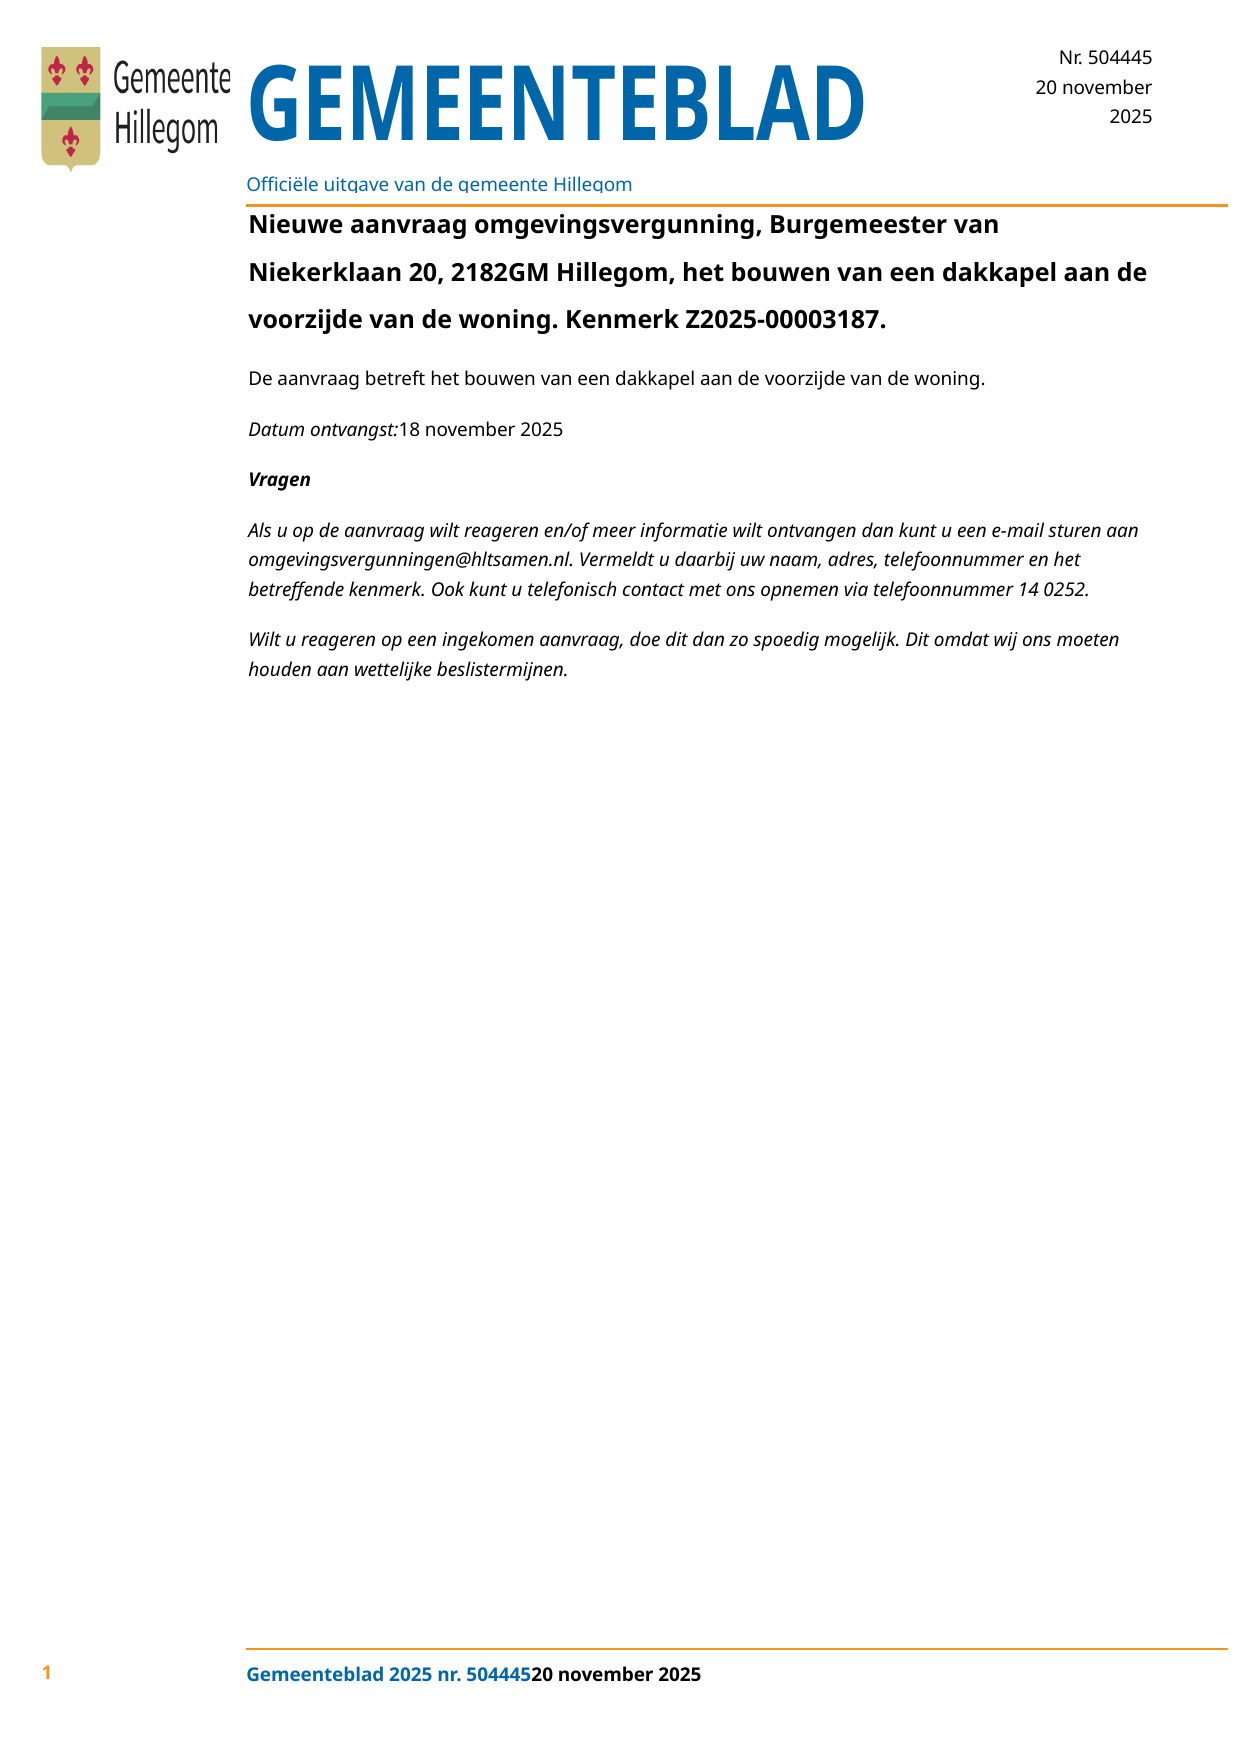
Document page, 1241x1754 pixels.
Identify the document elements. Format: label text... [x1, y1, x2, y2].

picture [41, 47, 231, 172]
text Datum ontvangst:18 november 2025 [248, 416, 1152, 442]
text Nieuwe aanvraag omgevingsvergunning, Burgemeester van Niekerklaan 20, 2182GM Hillegom, het bouwen van een dakkapel aan de voorzijde van de woning. Kenmerk Z2025-00003187. [248, 207, 1152, 336]
text De aanvraag betreft het bouwen van een dakkapel aan de voorzijde van de woning. [248, 366, 1152, 391]
text Vragen [248, 466, 1152, 492]
text Wilt u reageren op een ingekomen aanvraag, doe dit dan zo spoedig mogelijk. Dit omdat wij ons moeten houden aan wettelijke beslistermijnen. [248, 626, 1152, 682]
text Als u op de aanvraag wilt reageren en/of meer informatie wilt ontvangen dan kunt u een e-mail sturen aan omgevingsvergunningen@hltsamen.nl. Vermeldt u daarbij uw naam, adres, telefoonnummer en het betreffende kenmerk. Ook kunt u telefonisch contact met ons opnemen via telefoonnummer 14 0252. [248, 517, 1152, 602]
